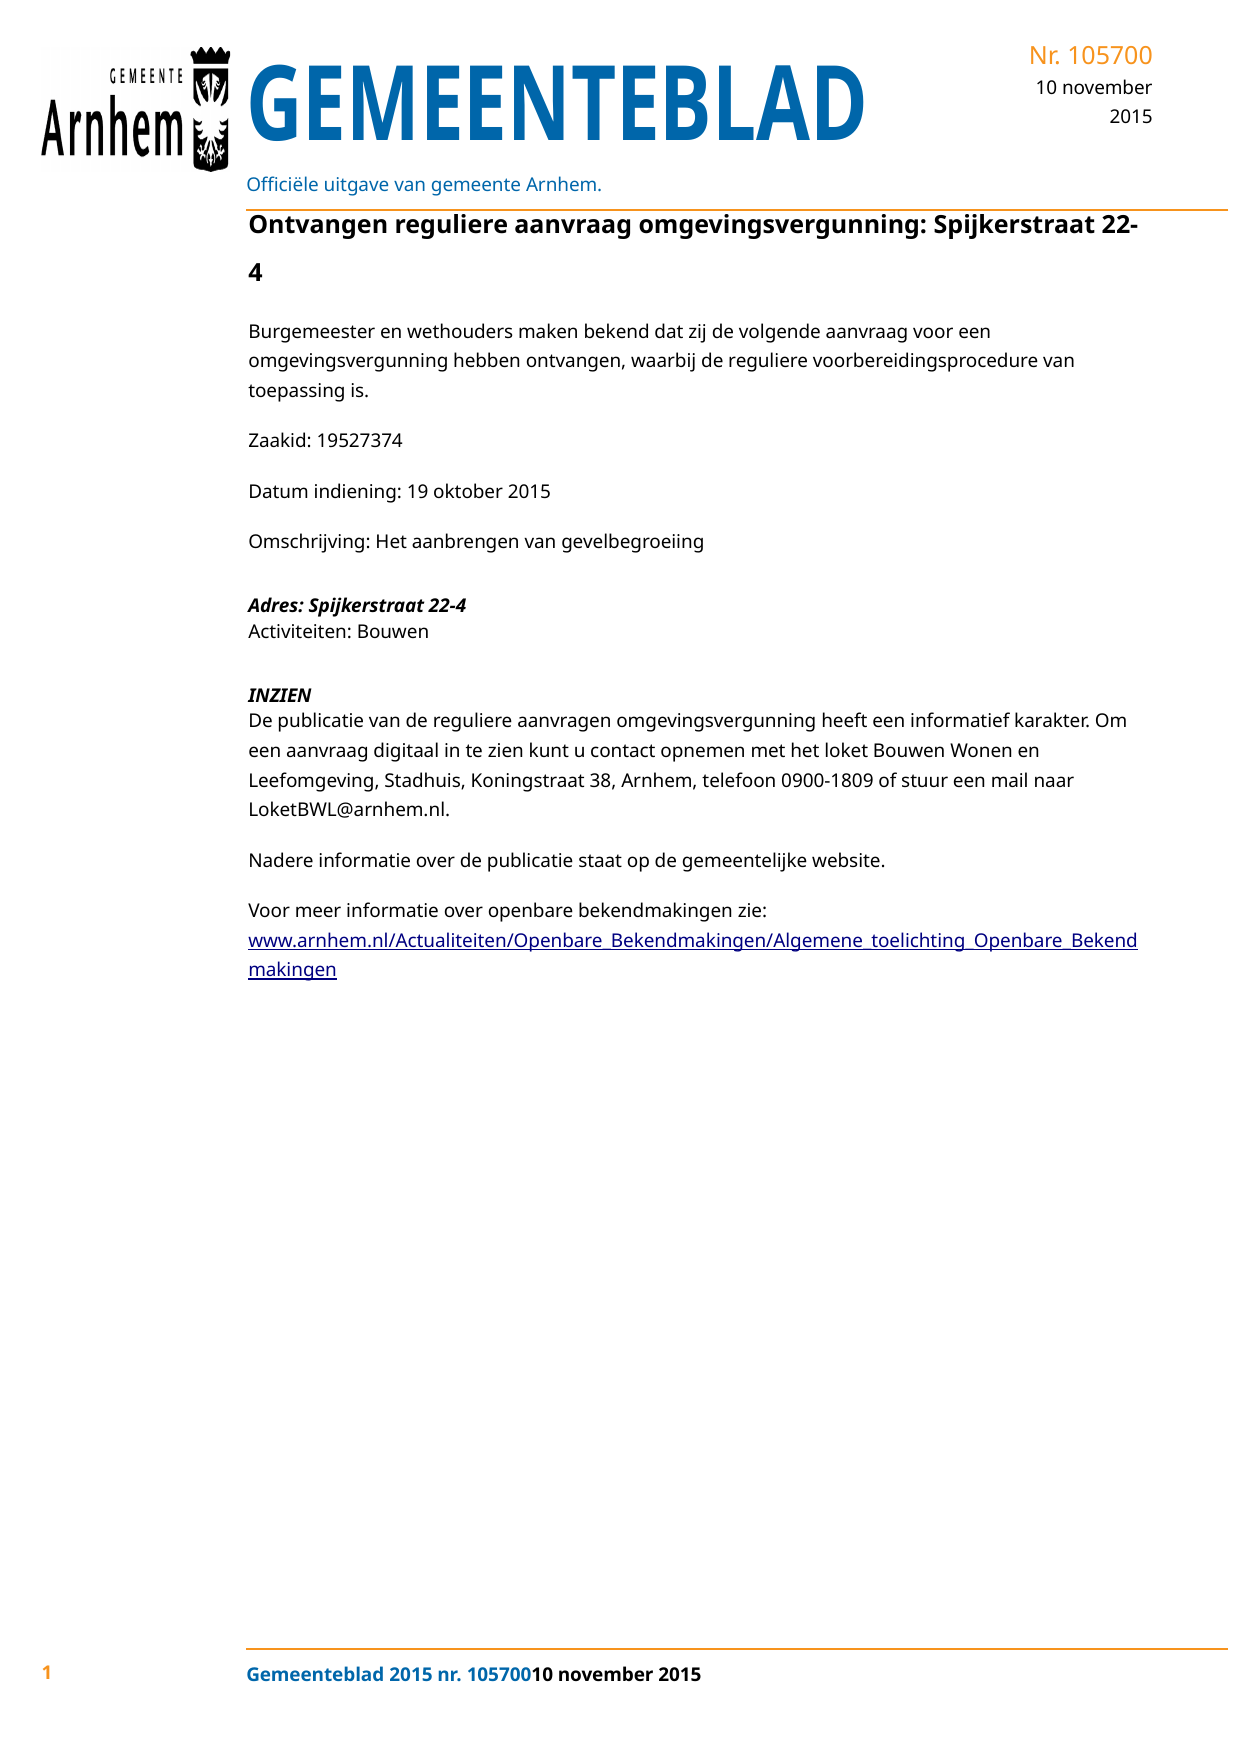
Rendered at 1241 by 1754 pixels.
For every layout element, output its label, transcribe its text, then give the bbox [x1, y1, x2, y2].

text Datum indiening: 19 oktober 2015 [248, 478, 1152, 504]
text Burgemeester en wethouders maken bekend dat zij de volgende aanvraag voor een omgevingsvergunning hebben ontvangen, waarbij de reguliere voorbereidingsprocedure van toepassing is. [248, 318, 1152, 403]
text Activiteiten: Bouwen [248, 618, 1152, 644]
picture [41, 47, 231, 172]
text Zaakid: 19527374 [248, 427, 1152, 453]
text Adres: Spijkerstraat 22-4 [248, 592, 1152, 618]
text Voor meer informatie over openbare bekendmakingen zie: www.arnhem.nl/Actualiteiten/Openbare_Bekendmakingen/Algemene_toelichting_Openbare_Bekendmakingen [248, 897, 1152, 982]
text Nadere informatie over de publicatie staat op de gemeentelijke website. [248, 847, 1152, 873]
text Ontvangen reguliere aanvraag omgevingsvergunning: Spijkerstraat 22-4 [248, 211, 1152, 288]
text INZIEN [248, 682, 1152, 708]
text De publicatie van de reguliere aanvragen omgevingsvergunning heeft een informatief karakter. Om een aanvraag digitaal in te zien kunt u contact opnemen met het loket Bouwen Wonen en Leefomgeving, Stadhuis, Koningstraat 38, Arnhem, telefoon 0900-1809 of stuur een mail naar LoketBWL@arnhem.nl. [248, 708, 1152, 822]
text Omschrijving: Het aanbrengen van gevelbegroeiing [248, 528, 1152, 554]
